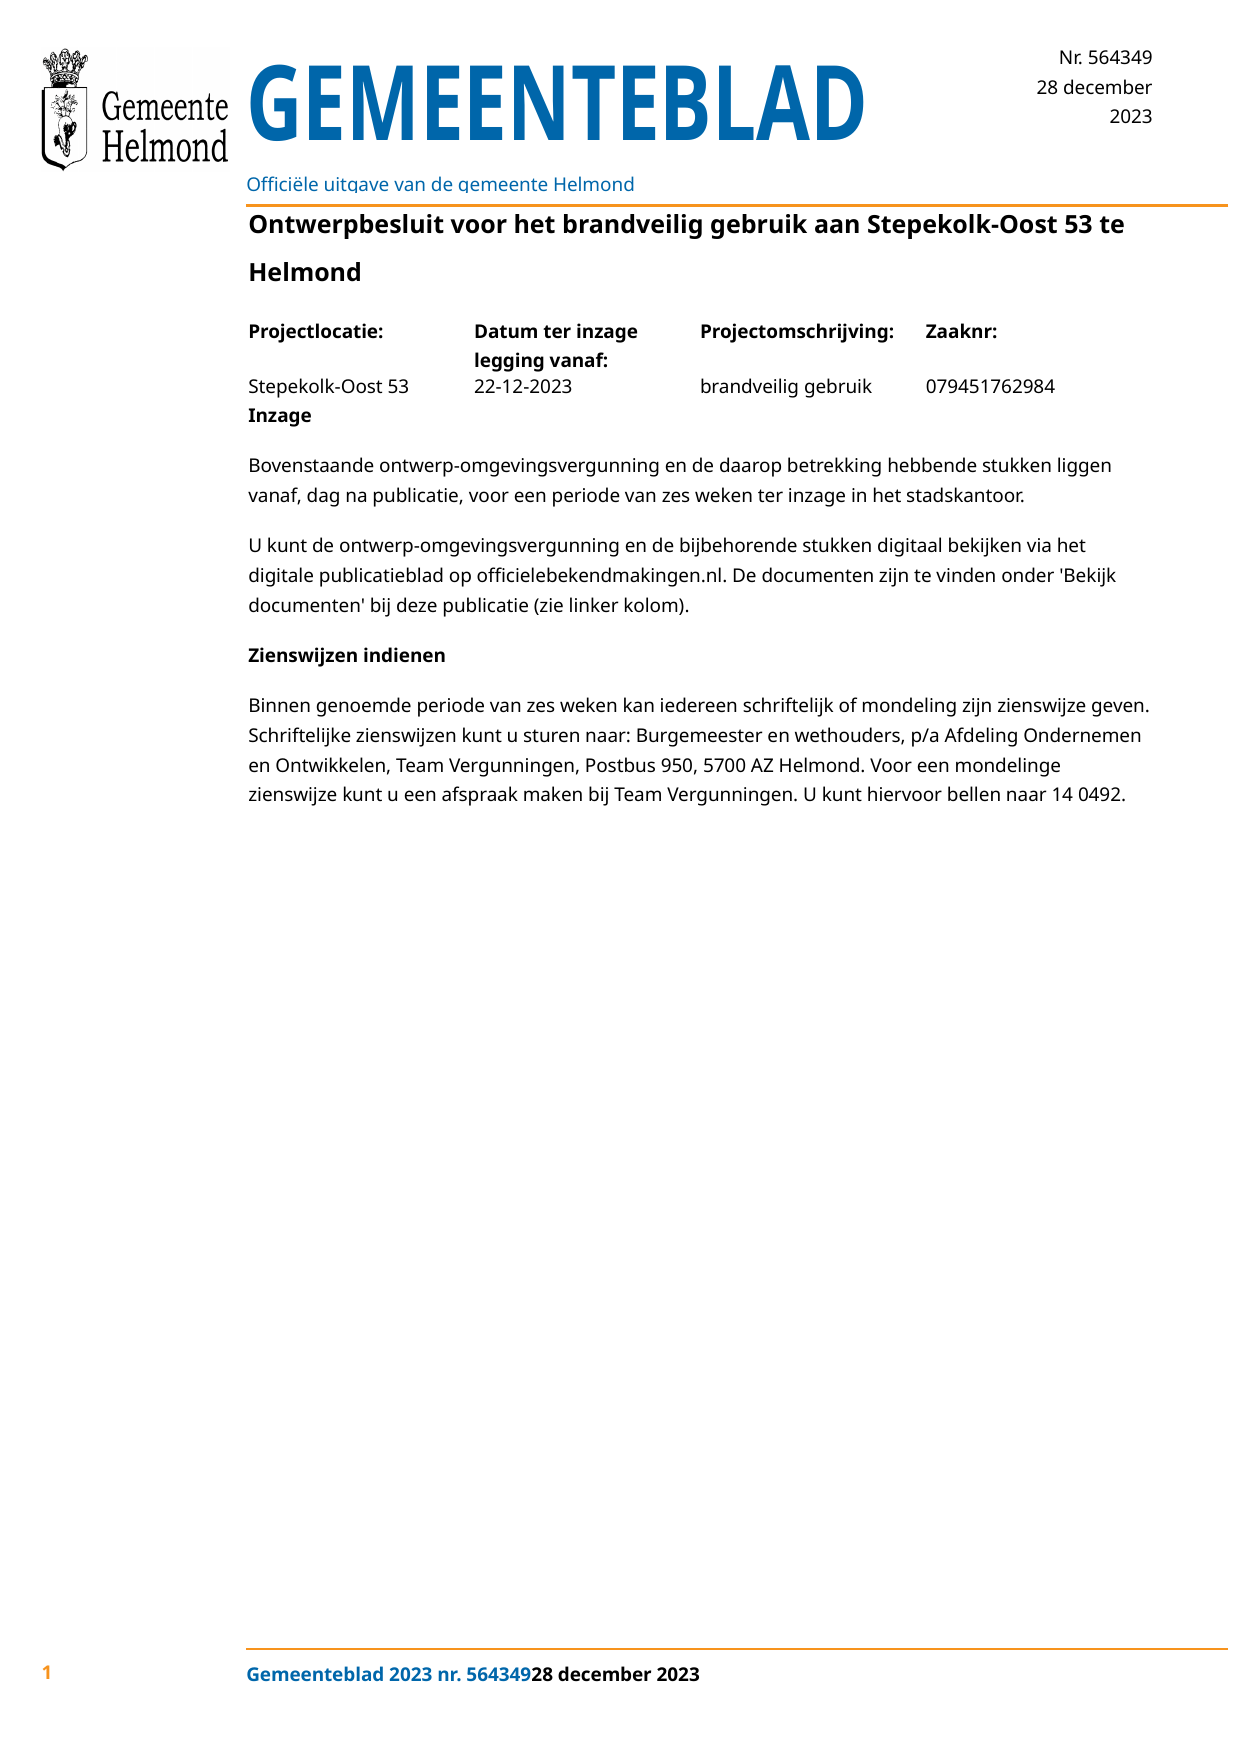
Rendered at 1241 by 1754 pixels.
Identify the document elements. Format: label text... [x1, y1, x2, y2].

table_cell 079451762984 [926, 373, 1152, 399]
table_header Projectlocatie: [248, 318, 474, 373]
picture [41, 47, 231, 172]
table_cell brandveilig gebruik [700, 373, 926, 399]
table_cell 22-12-2023 [474, 373, 700, 399]
text Binnen genoemde periode van zes weken kan iedereen schriftelijk of mondeling zijn zienswijze geven. Schriftelijke zienswijzen kunt u sturen naar: Burgemeester en wethouders, p/a Afdeling Ondernemen en Ontwikkelen, Team Vergunningen, Postbus 950, 5700 AZ Helmond. Voor een mondelinge zienswijze kunt u een afspraak maken bij Team Vergunningen. U kunt hiervoor bellen naar 14 0492. [248, 693, 1152, 807]
text Ontwerpbesluit voor het brandveilig gebruik aan Stepekolk-Oost 53 te Helmond [248, 207, 1152, 288]
table_header Projectomschrijving: [700, 318, 926, 373]
table_header Datum ter inzage legging vanaf: [474, 318, 700, 373]
text Bovenstaande ontwerp-omgevingsvergunning en de daarop betrekking hebbende stukken liggen vanaf, dag na publicatie, voor een periode van zes weken ter inzage in het stadskantoor. [248, 453, 1152, 508]
text Zienswijzen indienen [248, 642, 1152, 668]
table_header Zaaknr: [926, 318, 1152, 373]
table_cell Stepekolk-Oost 53 [248, 373, 474, 399]
text Inzage [248, 402, 1152, 428]
text U kunt de ontwerp-omgevingsvergunning en de bijbehorende stukken digitaal bekijken via het digitale publicatieblad op officielebekendmakingen.nl. De documenten zijn te vinden onder 'Bekijk documenten' bij deze publicatie (zie linker kolom). [248, 533, 1152, 618]
